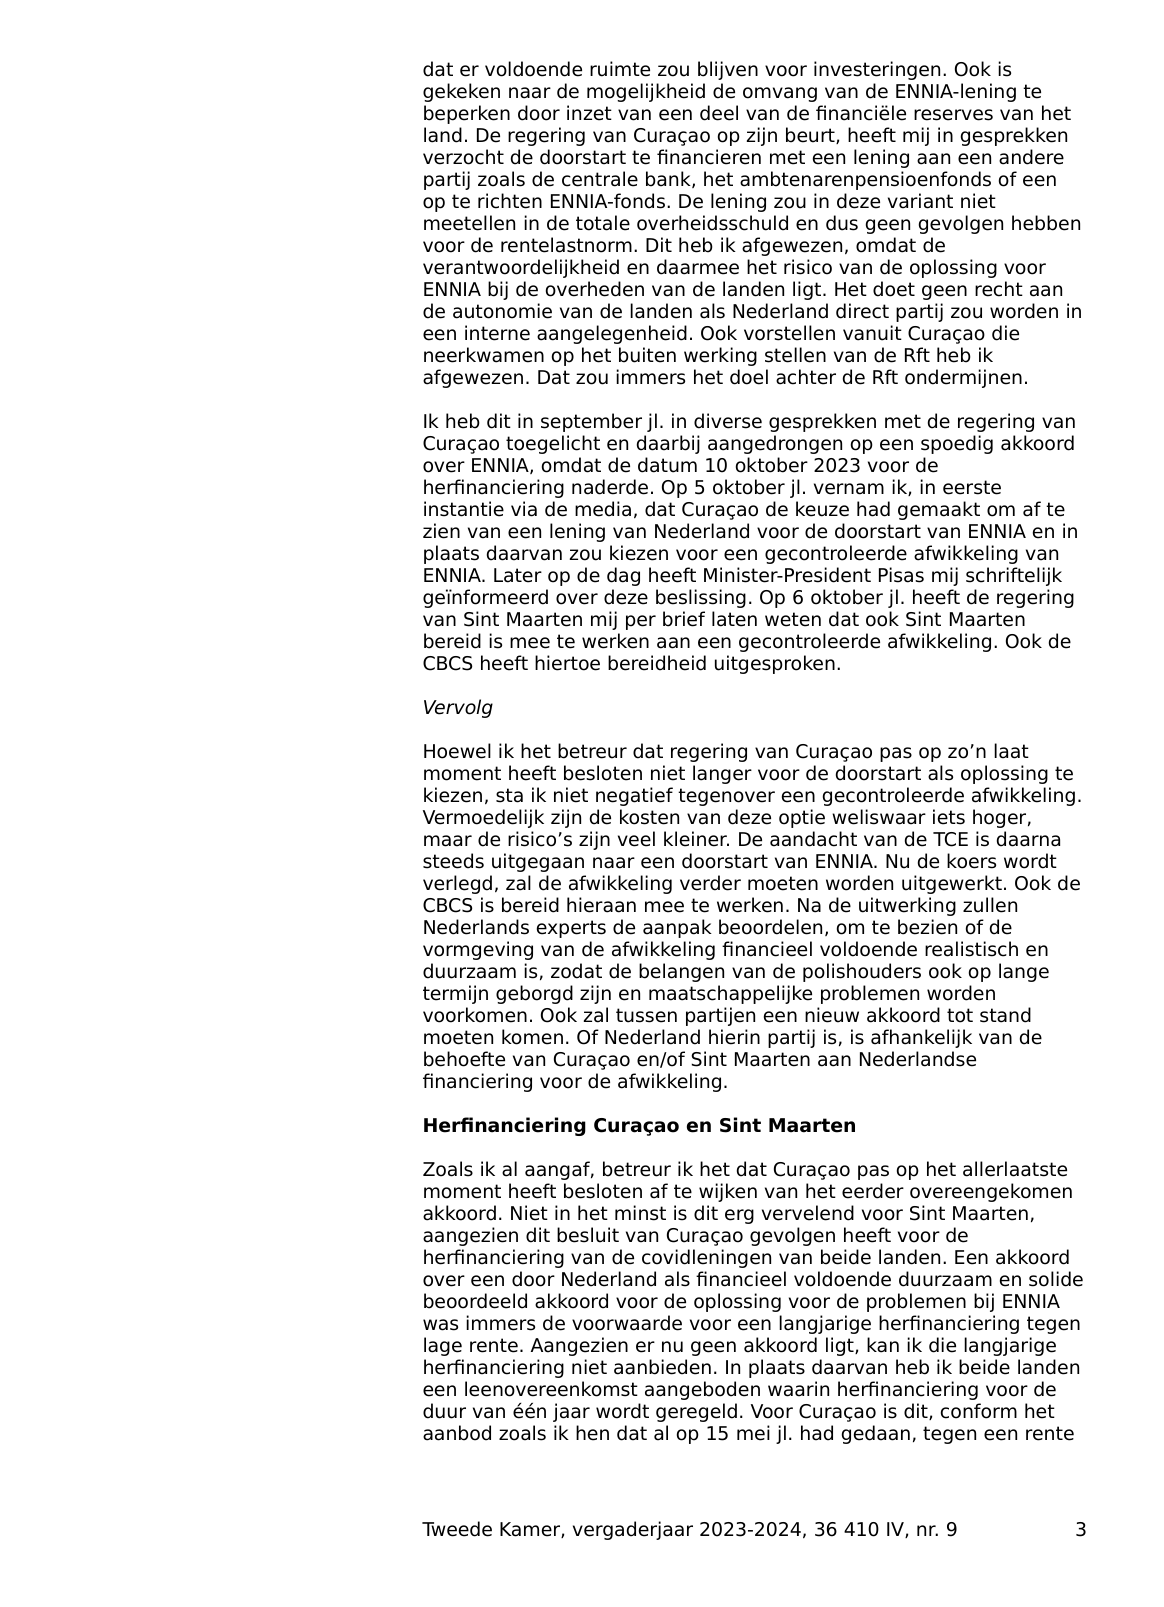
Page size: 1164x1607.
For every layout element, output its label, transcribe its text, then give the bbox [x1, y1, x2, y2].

text Ik heb dit in september jl. in diverse gesprekken met de regering van Curaçao toegelicht en daarbij aangedrongen op een spoedig akkoord over ENNIA, omdat de datum 10 oktober 2023 voor de herfinanciering naderde. Op 5 oktober jl. vernam ik, in eerste instantie via de media, dat Curaçao de keuze had gemaakt om af te zien van een lening van Nederland voor de doorstart van ENNIA en in plaats daarvan zou kiezen voor een gecontroleerde afwikkeling van ENNIA. Later op de dag heeft Minister-President Pisas mij schriftelijk geïnformeerd over deze beslissing. Op 6 oktober jl. heeft de regering van Sint Maarten mij per brief laten weten dat ook Sint Maarten bereid is mee te werken aan een gecontroleerde afwikkeling. Ook de CBCS heeft hiertoe bereidheid uitgesproken. [422, 411, 1087, 675]
subtitle Herfinanciering Curaçao en Sint Maarten [422, 1115, 1087, 1137]
text dat er voldoende ruimte zou blijven voor investeringen. Ook is gekeken naar de mogelijkheid de omvang van de ENNIA-lening te beperken door inzet van een deel van de financiële reserves van het land. De regering van Curaçao op zijn beurt, heeft mij in gesprekken verzocht de doorstart te financieren met een lening aan een andere partij zoals de centrale bank, het ambtenarenpensioenfonds of een op te richten ENNIA-fonds. De lening zou in deze variant niet meetellen in de totale overheidsschuld en dus geen gevolgen hebben voor de rentelastnorm. Dit heb ik afgewezen, omdat de verantwoordelijkheid en daarmee het risico van de oplossing voor ENNIA bij de overheden van de landen ligt. Het doet geen recht aan de autonomie van de landen als Nederland direct partij zou worden in een interne aangelegenheid. Ook vorstellen vanuit Curaçao die neerkwamen op het buiten werking stellen van de Rft heb ik afgewezen. Dat zou immers het doel achter de Rft ondermijnen. [422, 59, 1087, 389]
text Hoewel ik het betreur dat regering van Curaçao pas op zo’n laat moment heeft besloten niet langer voor de doorstart als oplossing te kiezen, sta ik niet negatief tegenover een gecontroleerde afwikkeling. Vermoedelijk zijn de kosten van deze optie weliswaar iets hoger, maar de risico’s zijn veel kleiner. De aandacht van de TCE is daarna steeds uitgegaan naar een doorstart van ENNIA. Nu de koers wordt verlegd, zal de afwikkeling verder moeten worden uitgewerkt. Ook de CBCS is bereid hieraan mee te werken. Na de uitwerking zullen Nederlands experts de aanpak beoordelen, om te bezien of de vormgeving van de afwikkeling financieel voldoende realistisch en duurzaam is, zodat de belangen van de polishouders ook op lange termijn geborgd zijn en maatschappelijke problemen worden voorkomen. Ook zal tussen partijen een nieuw akkoord tot stand moeten komen. Of Nederland hierin partij is, is afhankelijk van de behoefte van Curaçao en/of Sint Maarten aan Nederlandse financiering voor de afwikkeling. [422, 741, 1087, 1093]
subtitle Vervolg [422, 697, 1087, 719]
text Zoals ik al aangaf, betreur ik het dat Curaçao pas op het allerlaatste moment heeft besloten af te wijken van het eerder overeengekomen akkoord. Niet in het minst is dit erg vervelend voor Sint Maarten, aangezien dit besluit van Curaçao gevolgen heeft voor de herfinanciering van de covidleningen van beide landen. Een akkoord over een door Nederland als financieel voldoende duurzaam en solide beoordeeld akkoord voor de oplossing voor de problemen bij ENNIA was immers de voorwaarde voor een langjarige herfinanciering tegen lage rente. Aangezien er nu geen akkoord ligt, kan ik die langjarige herfinanciering niet aanbieden. In plaats daarvan heb ik beide landen een leenovereenkomst aangeboden waarin herfinanciering voor de duur van één jaar wordt geregeld. Voor Curaçao is dit, conform het aanbod zoals ik hen dat al op 15 mei jl. had gedaan, tegen een rente [422, 1159, 1087, 1445]
